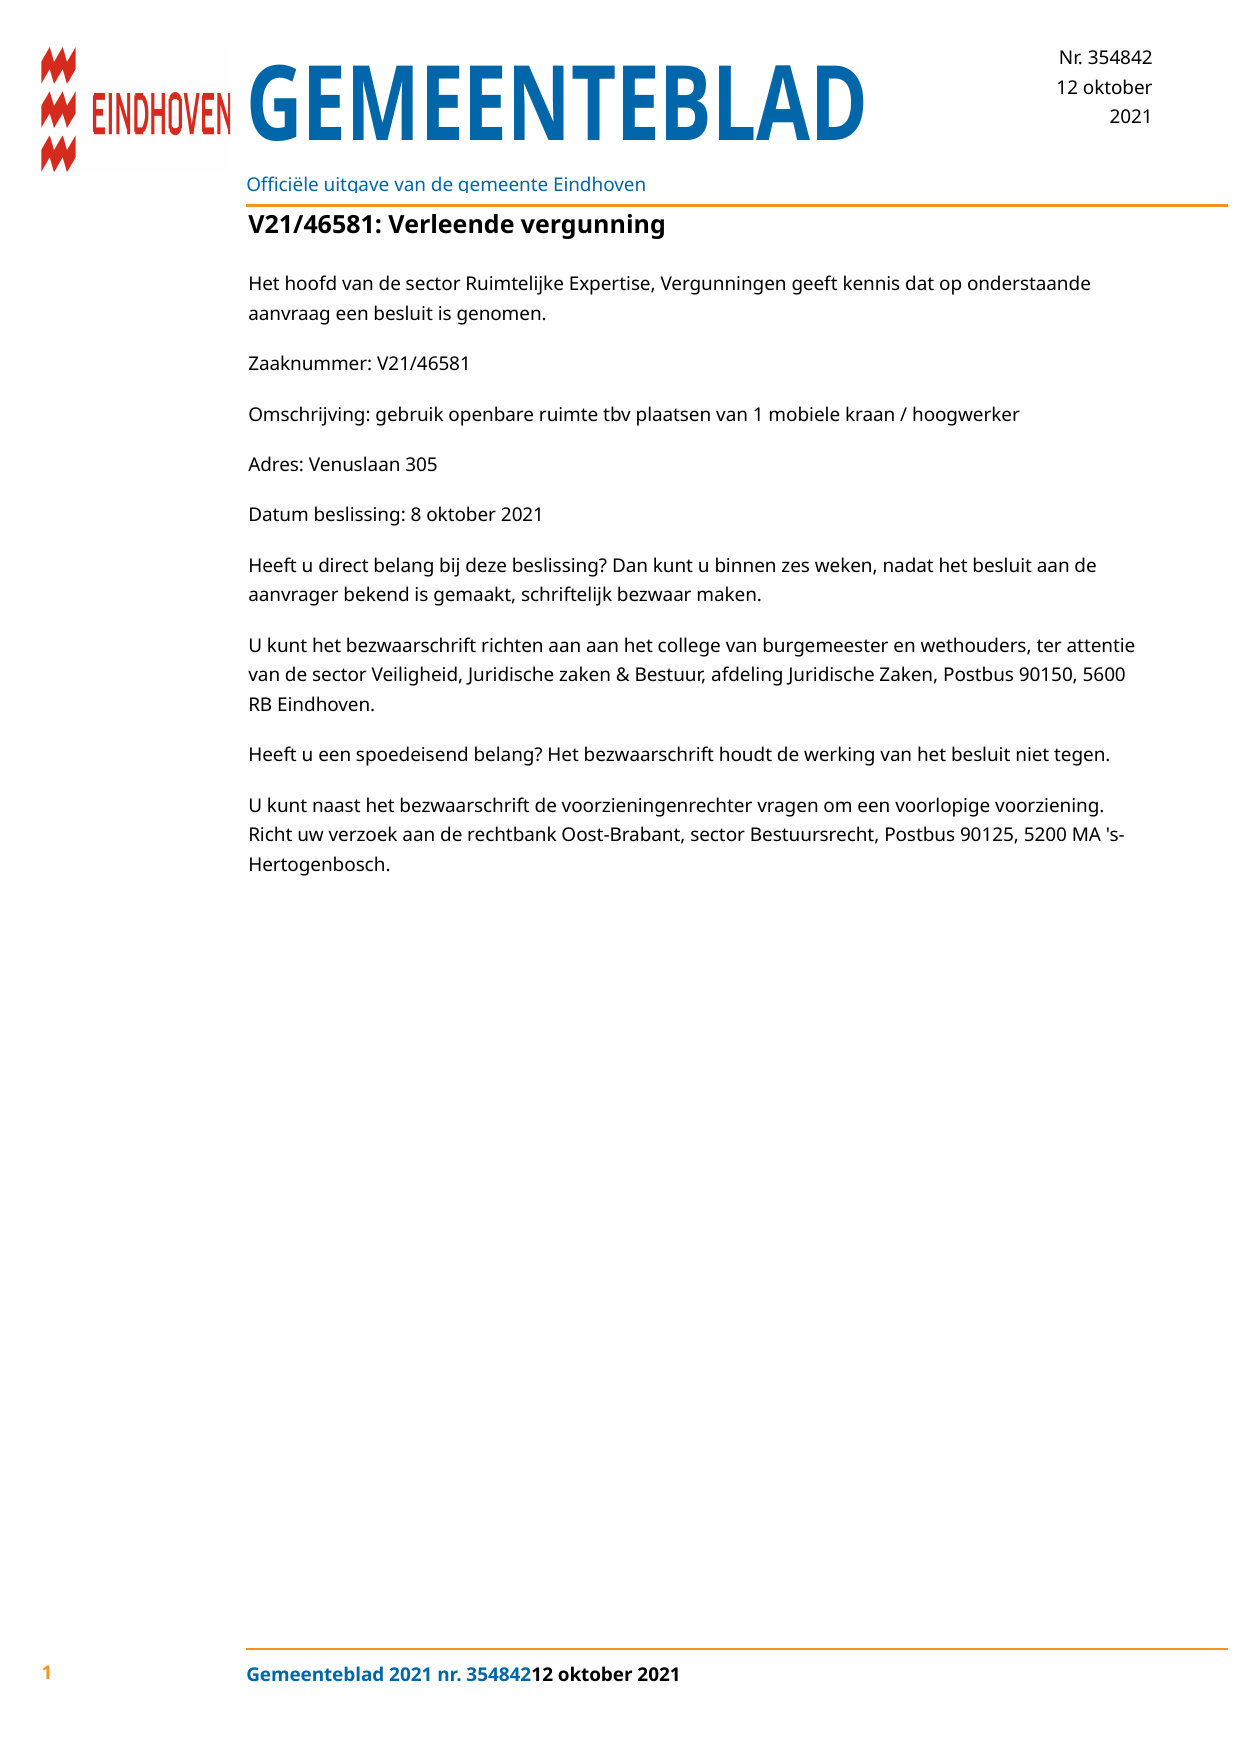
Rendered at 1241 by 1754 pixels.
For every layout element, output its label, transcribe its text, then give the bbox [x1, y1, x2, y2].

text U kunt naast het bezwaarschrift de voorzieningenrechter vragen om een voorlopige voorziening. Richt uw verzoek aan de rechtbank Oost-Brabant, sector Bestuursrecht, Postbus 90125, 5200 MA 's-Hertogenbosch. [248, 792, 1152, 877]
text Heeft u direct belang bij deze beslissing? Dan kunt u binnen zes weken, nadat het besluit aan de aanvrager bekend is gemaakt, schriftelijk bezwaar maken. [248, 552, 1152, 607]
text Datum beslissing: 8 oktober 2021 [248, 502, 1152, 527]
text Adres: Venuslaan 305 [248, 451, 1152, 477]
picture [41, 47, 231, 172]
text V21/46581: Verleende vergunning [248, 207, 1152, 241]
text Omschrijving: gebruik openbare ruimte tbv plaatsen van 1 mobiele kraan / hoogwerker [248, 401, 1152, 426]
text U kunt het bezwaarschrift richten aan aan het college van burgemeester en wethouders, ter attentie van de sector Veiligheid, Juridische zaken & Bestuur, afdeling Juridische Zaken, Postbus 90150, 5600 RB Eindhoven. [248, 632, 1152, 717]
text Zaaknummer: V21/46581 [248, 350, 1152, 376]
text Heeft u een spoedeisend belang? Het bezwaarschrift houdt de werking van het besluit niet tegen. [248, 742, 1152, 767]
text Het hoofd van de sector Ruimtelijke Expertise, Vergunningen geeft kennis dat op onderstaande aanvraag een besluit is genomen. [248, 270, 1152, 326]
